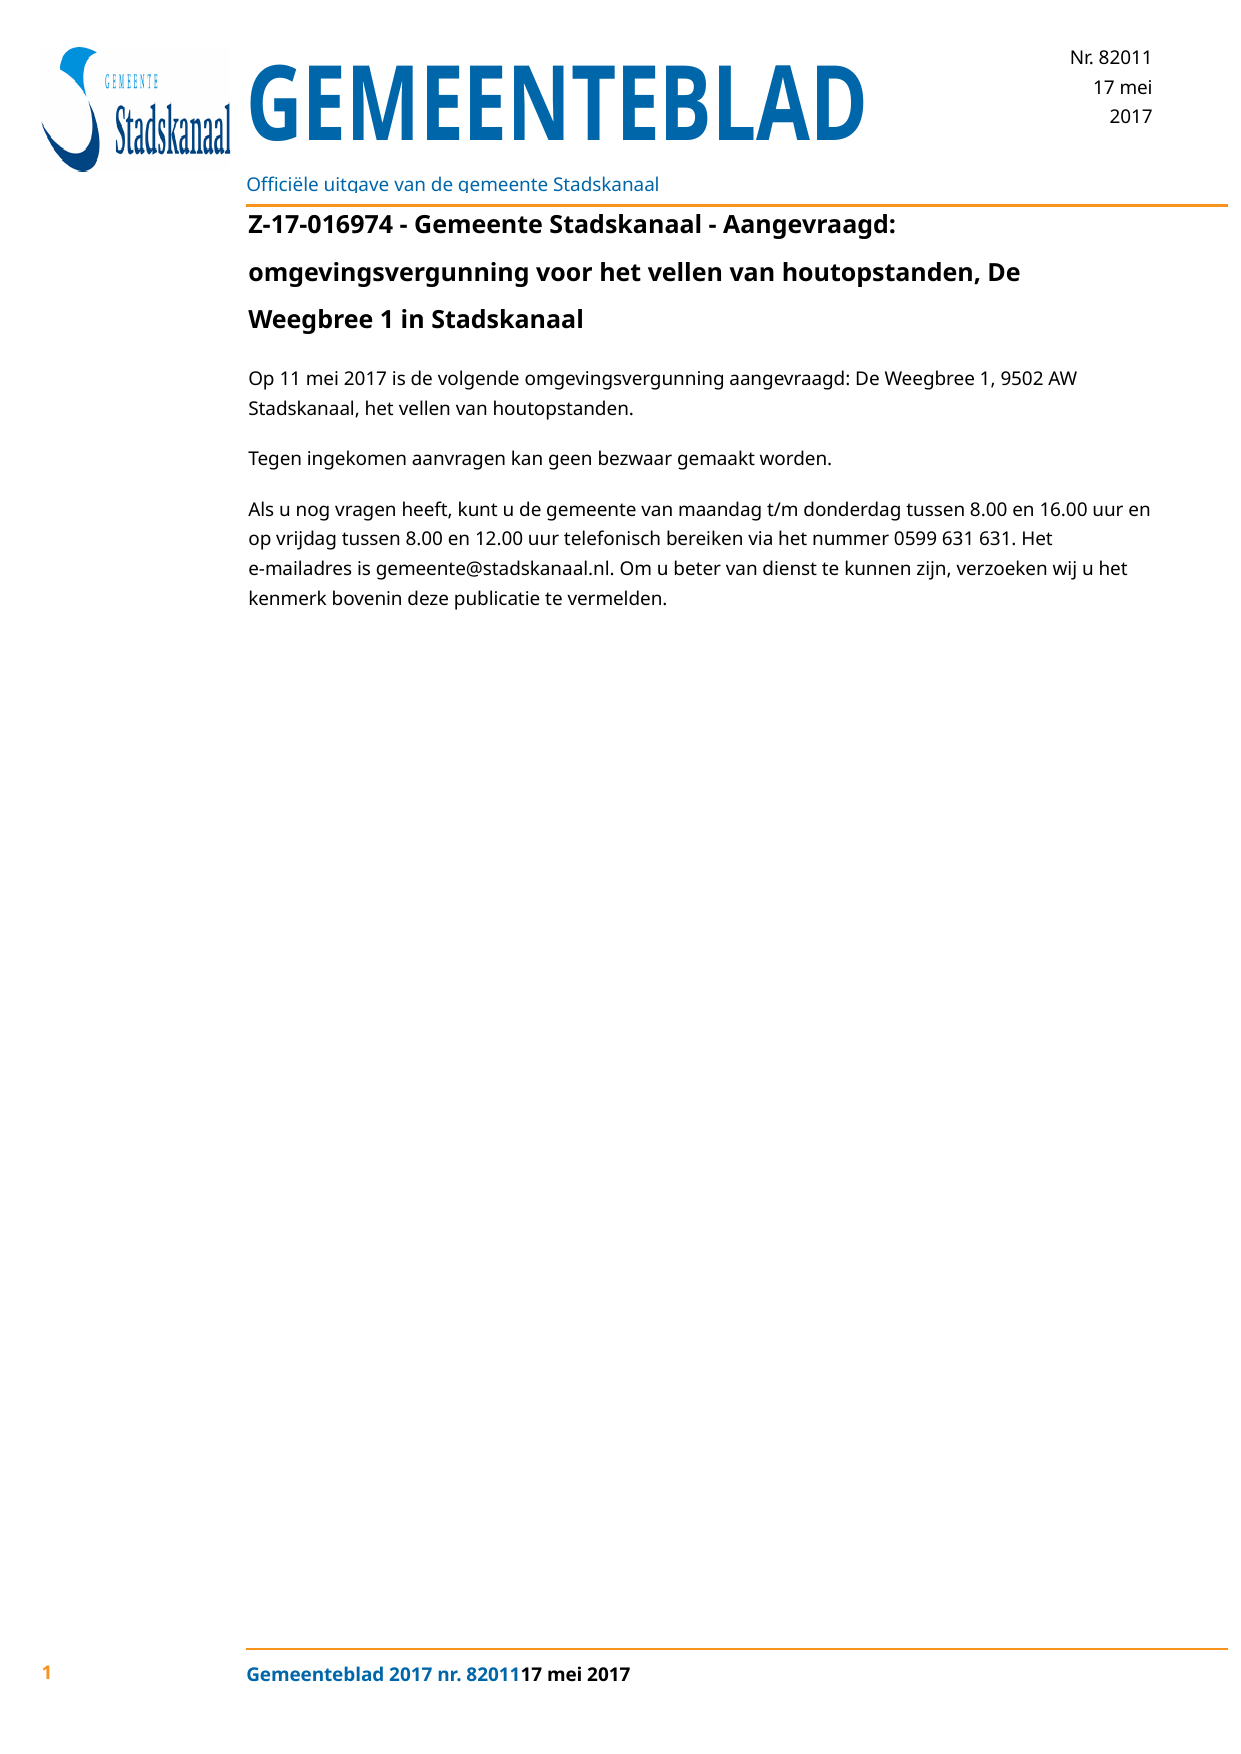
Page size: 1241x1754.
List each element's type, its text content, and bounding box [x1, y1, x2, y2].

text Z-17-016974 - Gemeente Stadskanaal - Aangevraagd: omgevingsvergunning voor het vellen van houtopstanden, De Weegbree 1 in Stadskanaal [248, 207, 1152, 336]
text Op 11 mei 2017 is de volgende omgevingsvergunning aangevraagd: De Weegbree 1, 9502 AW Stadskanaal, het vellen van houtopstanden. [248, 366, 1152, 421]
text Tegen ingekomen aanvragen kan geen bezwaar gemaakt worden. [248, 446, 1152, 471]
picture [41, 47, 231, 172]
text Als u nog vragen heeft, kunt u de gemeente van maandag t/m donderdag tussen 8.00 en 16.00 uur en op vrijdag tussen 8.00 en 12.00 uur telefonisch bereiken via het nummer 0599 631 631. Het e‑mailadres is gemeente@stadskanaal.nl. Om u beter van dienst te kunnen zijn, verzoeken wij u het kenmerk bovenin deze publicatie te vermelden. [248, 496, 1152, 610]
